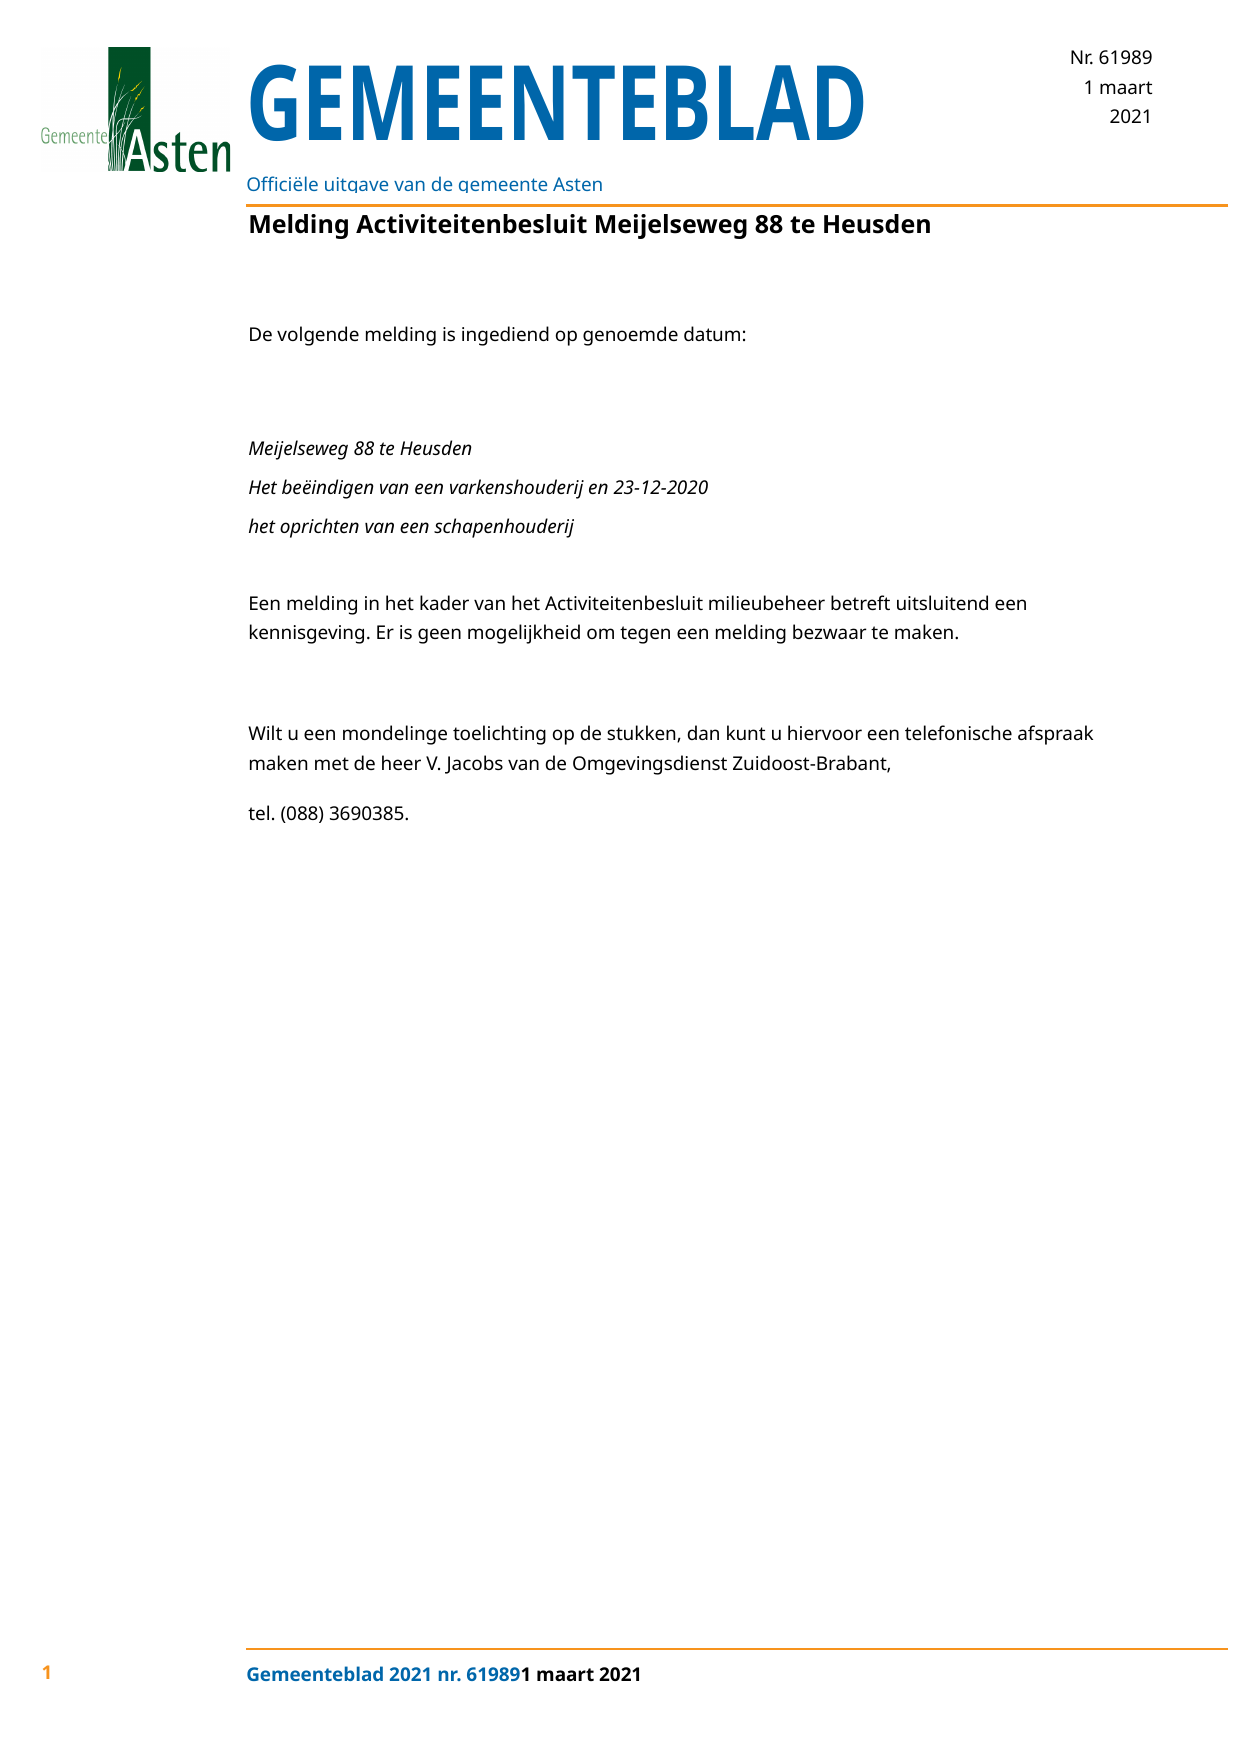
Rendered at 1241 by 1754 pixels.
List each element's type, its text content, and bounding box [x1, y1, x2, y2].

text Melding Activiteitenbesluit Meijelseweg 88 te Heusden [248, 207, 1152, 241]
text Het beëindigen van een varkenshouderij en 23-12-2020 [248, 474, 1152, 500]
picture [41, 47, 231, 172]
text het oprichten van een schapenhouderij [248, 514, 1152, 539]
text tel. (088) 3690385. [248, 800, 1152, 826]
text Wilt u een mondelinge toelichting op de stukken, dan kunt u hiervoor een telefonische afspraak maken met de heer V. Jacobs van de Omgevingsdienst Zuidoost-Brabant, [248, 720, 1152, 776]
text Een melding in het kader van het Activiteitenbesluit milieubeheer betreft uitsluitend een kennisgeving. Er is geen mogelijkheid om tegen een melding bezwaar te maken. [248, 590, 1152, 645]
text Meijelseweg 88 te Heusden [248, 435, 1152, 461]
text De volgende melding is ingediend op genoemde datum: [248, 321, 1152, 346]
